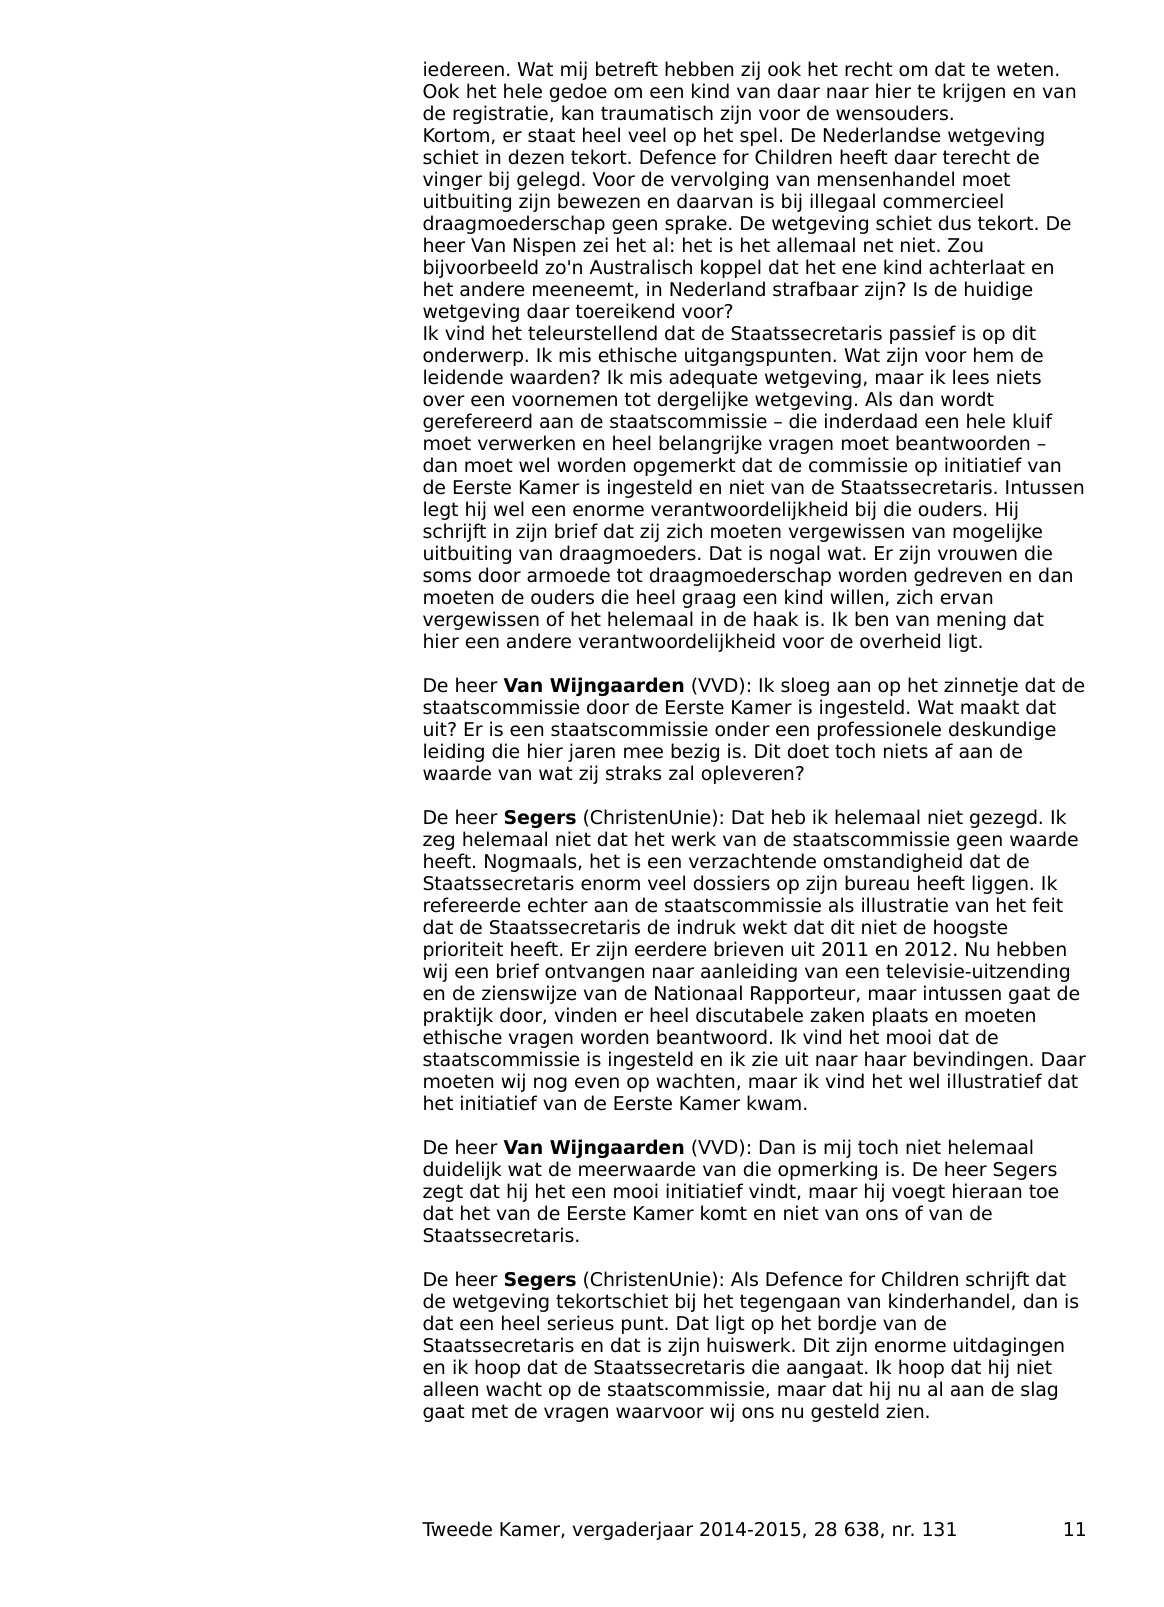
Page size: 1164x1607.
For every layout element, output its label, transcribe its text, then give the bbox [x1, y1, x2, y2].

text De heer Segers (ChristenUnie): Als Defence for Children schrijft dat de wetgeving tekortschiet bij het tegengaan van kinderhandel, dan is dat een heel serieus punt. Dat ligt op het bordje van de Staatssecretaris en dat is zijn huiswerk. Dit zijn enorme uitdagingen en ik hoop dat de Staatssecretaris die aangaat. Ik hoop dat hij niet alleen wacht op de staatscommissie, maar dat hij nu al aan de slag gaat met de vragen waarvoor wij ons nu gesteld zien. [422, 1269, 1087, 1423]
text Ik vind het teleurstellend dat de Staatssecretaris passief is op dit onderwerp. Ik mis ethische uitgangspunten. Wat zijn voor hem de leidende waarden? Ik mis adequate wetgeving, maar ik lees niets over een voornemen tot dergelijke wetgeving. Als dan wordt gerefereerd aan de staatscommissie – die inderdaad een hele kluif moet verwerken en heel belangrijke vragen moet beantwoorden – dan moet wel worden opgemerkt dat de commissie op initiatief van de Eerste Kamer is ingesteld en niet van de Staatssecretaris. Intussen legt hij wel een enorme verantwoordelijkheid bij die ouders. Hij schrijft in zijn brief dat zij zich moeten vergewissen van mogelijke uitbuiting van draagmoeders. Dat is nogal wat. Er zijn vrouwen die soms door armoede tot draagmoederschap worden gedreven en dan moeten de ouders die heel graag een kind willen, zich ervan vergewissen of het helemaal in de haak is. Ik ben van mening dat hier een andere verantwoordelijkheid voor de overheid ligt. [422, 323, 1087, 652]
text De heer Van Wijngaarden (VVD): Ik sloeg aan op het zinnetje dat de staatscommissie door de Eerste Kamer is ingesteld. Wat maakt dat uit? Er is een staatscommissie onder een professionele deskundige leiding die hier jaren mee bezig is. Dit doet toch niets af aan de waarde van wat zij straks zal opleveren? [422, 675, 1087, 784]
text Kortom, er staat heel veel op het spel. De Nederlandse wetgeving schiet in dezen tekort. Defence for Children heeft daar terecht de vinger bij gelegd. Voor de vervolging van mensenhandel moet uitbuiting zijn bewezen en daarvan is bij illegaal commercieel draagmoederschap geen sprake. De wetgeving schiet dus tekort. De heer Van Nispen zei het al: het is het allemaal net niet. Zou bijvoorbeeld zo'n Australisch koppel dat het ene kind achterlaat en het andere meeneemt, in Nederland strafbaar zijn? Is de huidige wetgeving daar toereikend voor? [422, 125, 1087, 323]
text De heer Segers (ChristenUnie): Dat heb ik helemaal niet gezegd. Ik zeg helemaal niet dat het werk van de staatscommissie geen waarde heeft. Nogmaals, het is een verzachtende omstandigheid dat de Staatssecretaris enorm veel dossiers op zijn bureau heeft liggen. Ik refereerde echter aan de staatscommissie als illustratie van het feit dat de Staatssecretaris de indruk wekt dat dit niet de hoogste prioriteit heeft. Er zijn eerdere brieven uit 2011 en 2012. Nu hebben wij een brief ontvangen naar aanleiding van een televisie-uitzending en de zienswijze van de Nationaal Rapporteur, maar intussen gaat de praktijk door, vinden er heel discutabele zaken plaats en moeten ethische vragen worden beantwoord. Ik vind het mooi dat de staatscommissie is ingesteld en ik zie uit naar haar bevindingen. Daar moeten wij nog even op wachten, maar ik vind het wel illustratief dat het initiatief van de Eerste Kamer kwam. [422, 807, 1087, 1114]
text iedereen. Wat mij betreft hebben zij ook het recht om dat te weten. Ook het hele gedoe om een kind van daar naar hier te krijgen en van de registratie, kan traumatisch zijn voor de wensouders. [422, 59, 1087, 125]
text De heer Van Wijngaarden (VVD): Dan is mij toch niet helemaal duidelijk wat de meerwaarde van die opmerking is. De heer Segers zegt dat hij het een mooi initiatief vindt, maar hij voegt hieraan toe dat het van de Eerste Kamer komt en niet van ons of van de Staatssecretaris. [422, 1137, 1087, 1247]
